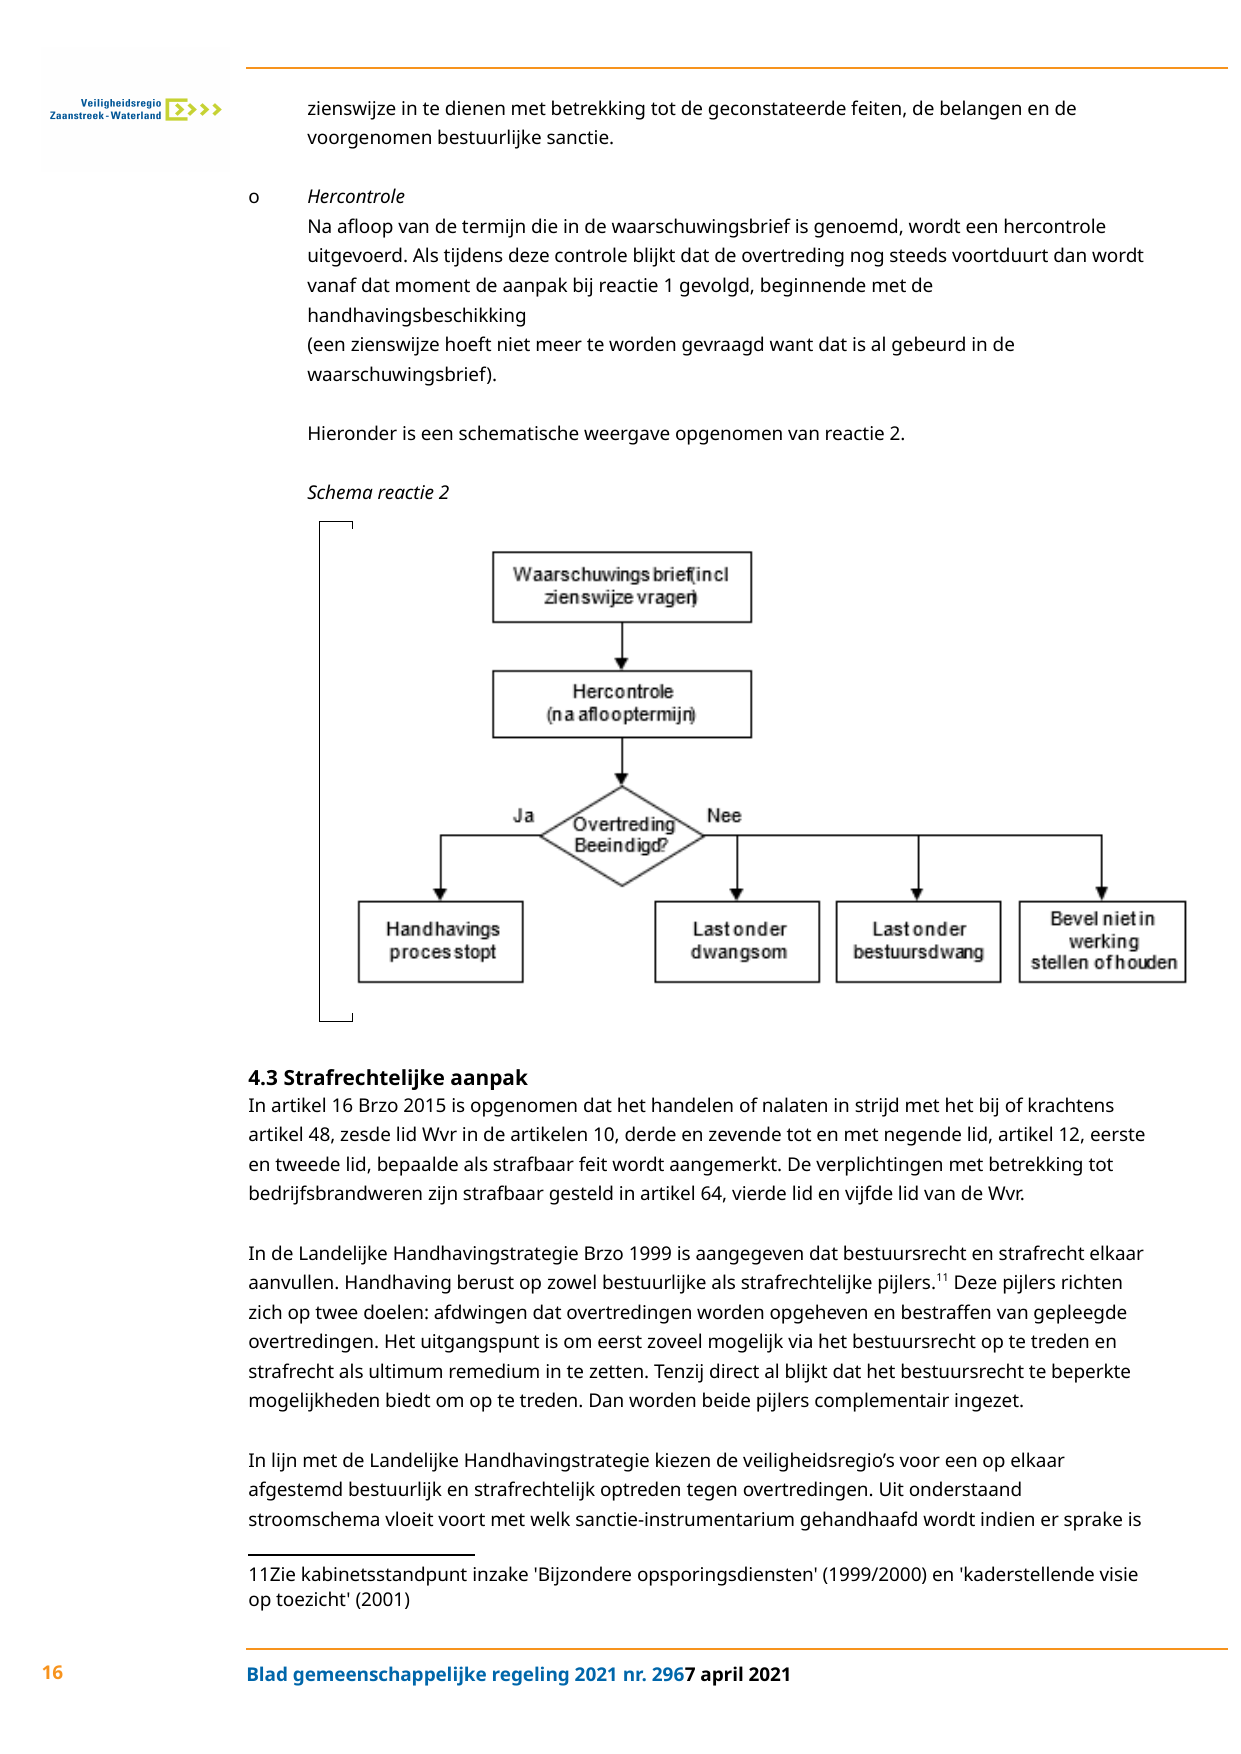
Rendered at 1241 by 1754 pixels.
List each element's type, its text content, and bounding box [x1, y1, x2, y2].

picture [327, 529, 1232, 1013]
text Zie kabinetsstandpunt inzake 'Bijzondere opsporingsdiensten' (1999/2000) en 'kaderstellende visie op toezicht' (2001) [248, 1561, 1152, 1612]
list zienswijze in te dienen met betrekking tot de geconstateerde feiten, de belangen en de voorgenomen bestuurlijke sanctie. [248, 95, 1152, 150]
picture [41, 47, 231, 172]
text 4.3 Strafrechtelijke aanpak [248, 1063, 1152, 1092]
list Na afloop van de termijn die in de waarschuwingsbrief is genoemd, wordt een hercontrole uitgevoerd. Als tijdens deze controle blijkt dat de overtreding nog steeds voortduurt dan wordt vanaf dat moment de aanpak bij reactie 1 gevolgd, beginnende met de handhavingsbeschikking [248, 213, 1152, 328]
list Schema reactie 2 [248, 479, 1152, 505]
list Hercontrole [248, 183, 1152, 209]
text In artikel 16 Brzo 2015 is opgenomen dat het handelen of nalaten in strijd met het bij of krachtens artikel 48, zesde lid Wvr in de artikelen 10, derde en zevende tot en met negende lid, artikel 12, eerste en tweede lid, bepaalde als strafbaar feit wordt aangemerkt. De verplichtingen met betrekking tot bedrijfsbrandweren zijn strafbaar gesteld in artikel 64, vierde lid en vijfde lid van de Wvr. [248, 1092, 1152, 1206]
text In lijn met de Landelijke Handhavingstrategie kiezen de veiligheidsregio’s voor een op elkaar afgestemd bestuurlijk en strafrechtelijk optreden tegen overtredingen. Uit onderstaand stroomschema vloeit voort met welk sanctie-instrumentarium gehandhaafd wordt indien er sprake is [248, 1447, 1152, 1532]
list Hieronder is een schematische weergave opgenomen van reactie 2. [248, 420, 1152, 446]
text In de Landelijke Handhavingstrategie Brzo 1999 is aangegeven dat bestuursrecht en strafrecht elkaar aanvullen. Handhaving berust op zowel bestuurlijke als strafrechtelijke pijlers. Deze pijlers richten zich op twee doelen: afdwingen dat overtredingen worden opgeheven en bestraffen van gepleegde overtredingen. Het uitgangspunt is om eerst zoveel mogelijk via het bestuursrecht op te treden en strafrecht als ultimum remedium in te zetten. Tenzij direct al blijkt dat het bestuursrecht te beperkte mogelijkheden biedt om op te treden. Dan worden beide pijlers complementair ingezet. [248, 1240, 1152, 1413]
list (een zienswijze hoeft niet meer te worden gevraagd want dat is al gebeurd in de waarschuwingsbrief). [248, 331, 1152, 387]
